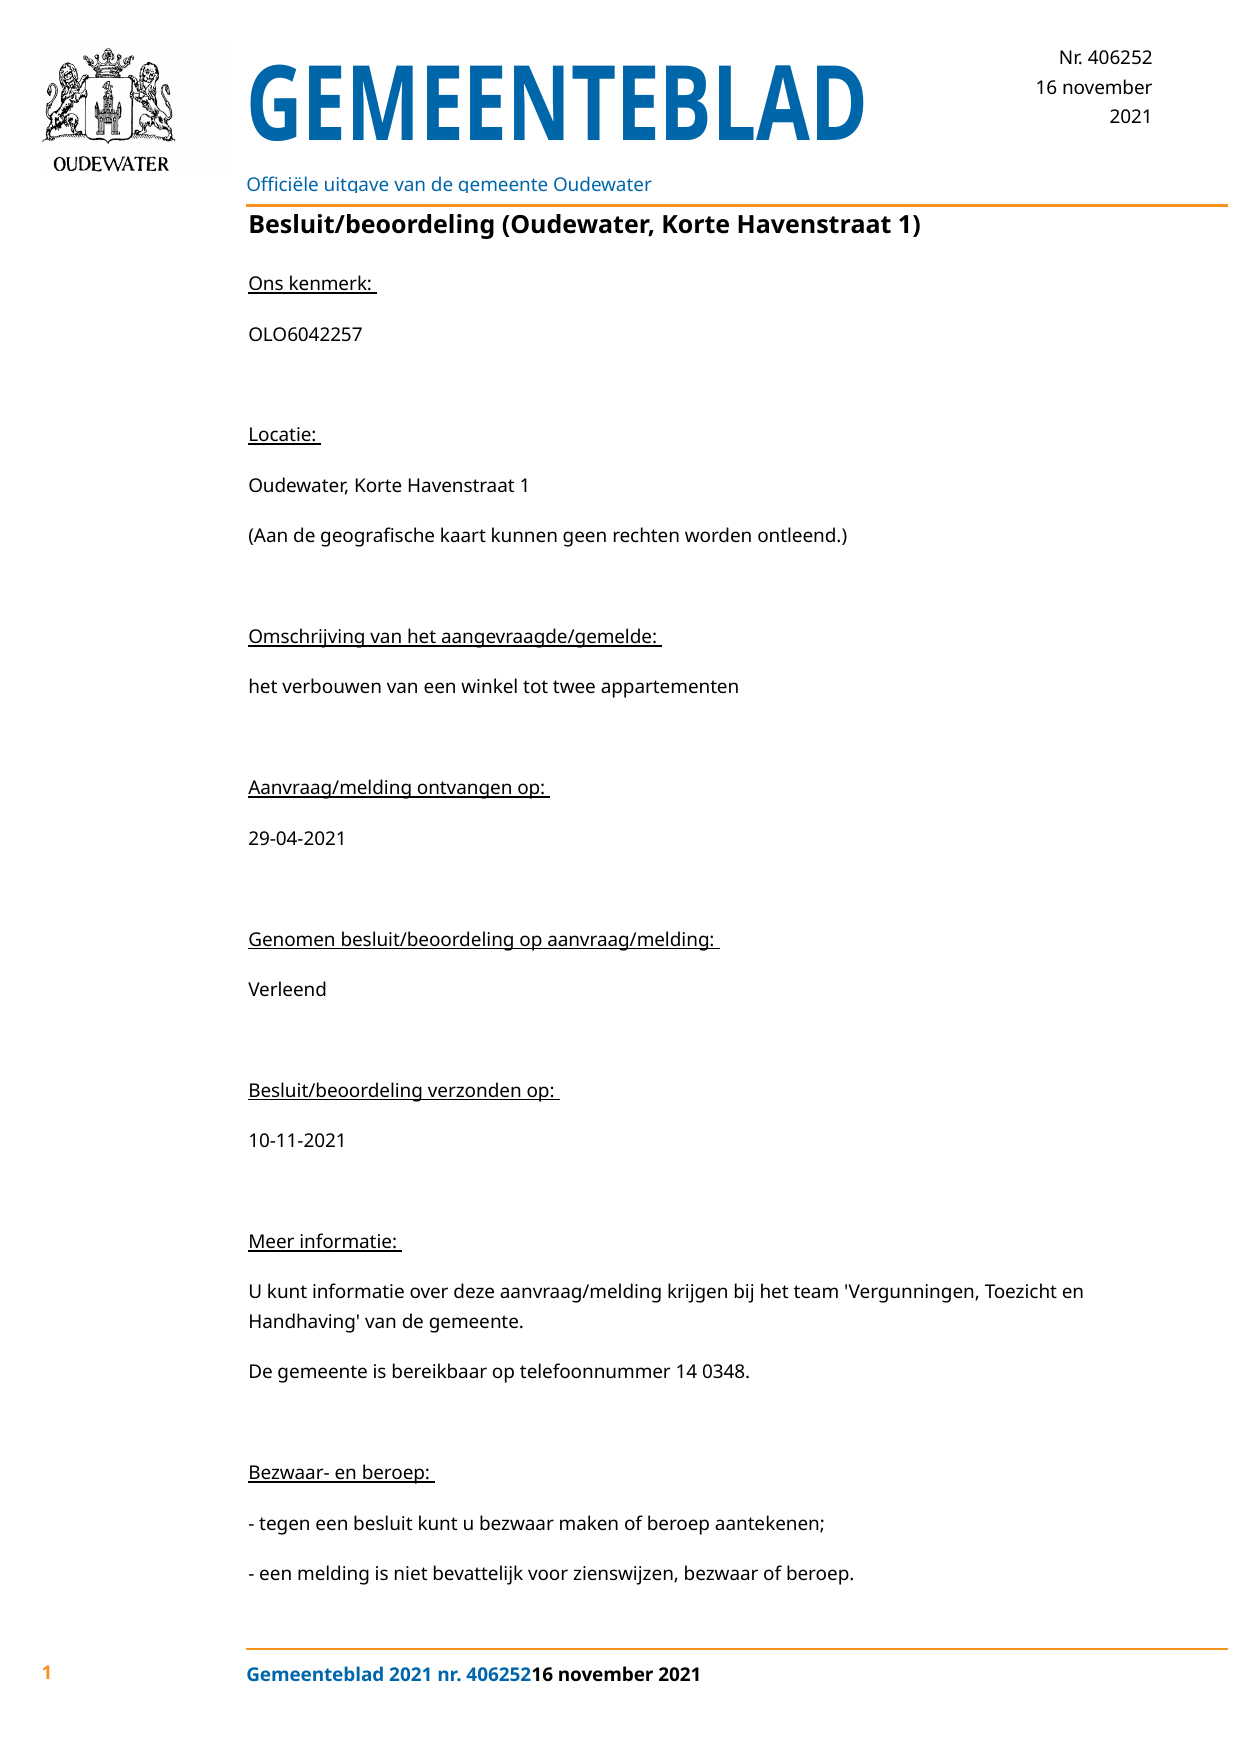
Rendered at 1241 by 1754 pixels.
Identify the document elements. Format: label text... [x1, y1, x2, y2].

text (Aan de geografische kaart kunnen geen rechten worden ontleend.) [248, 522, 1152, 548]
text Omschrijving van het aangevraagde/gemelde: [248, 623, 1152, 649]
text U kunt informatie over deze aanvraag/melding krijgen bij het team 'Vergunningen, Toezicht en Handhaving' van de gemeente. [248, 1279, 1152, 1334]
text Genomen besluit/beoordeling op aanvraag/melding: [248, 926, 1152, 951]
text 10-11-2021 [248, 1127, 1152, 1153]
text OLO6042257 [248, 321, 1152, 346]
text Locatie: [248, 422, 1152, 447]
text Besluit/beoordeling (Oudewater, Korte Havenstraat 1) [248, 207, 1152, 241]
text Meer informatie: [248, 1228, 1152, 1254]
text - tegen een besluit kunt u bezwaar maken of beroep aantekenen; [248, 1510, 1152, 1536]
picture [41, 47, 231, 172]
text 29-04-2021 [248, 825, 1152, 851]
text het verbouwen van een winkel tot twee appartementen [248, 674, 1152, 699]
text De gemeente is bereikbaar op telefoonnummer 14 0348. [248, 1359, 1152, 1384]
text Verleend [248, 976, 1152, 1002]
text Ons kenmerk: [248, 270, 1152, 296]
text - een melding is niet bevattelijk voor zienswijzen, bezwaar of beroep. [248, 1560, 1152, 1586]
text Bezwaar- en beroep: [248, 1459, 1152, 1485]
text Oudewater, Korte Havenstraat 1 [248, 472, 1152, 498]
text Aanvraag/melding ontvangen op: [248, 774, 1152, 800]
text Besluit/beoordeling verzonden op: [248, 1077, 1152, 1103]
